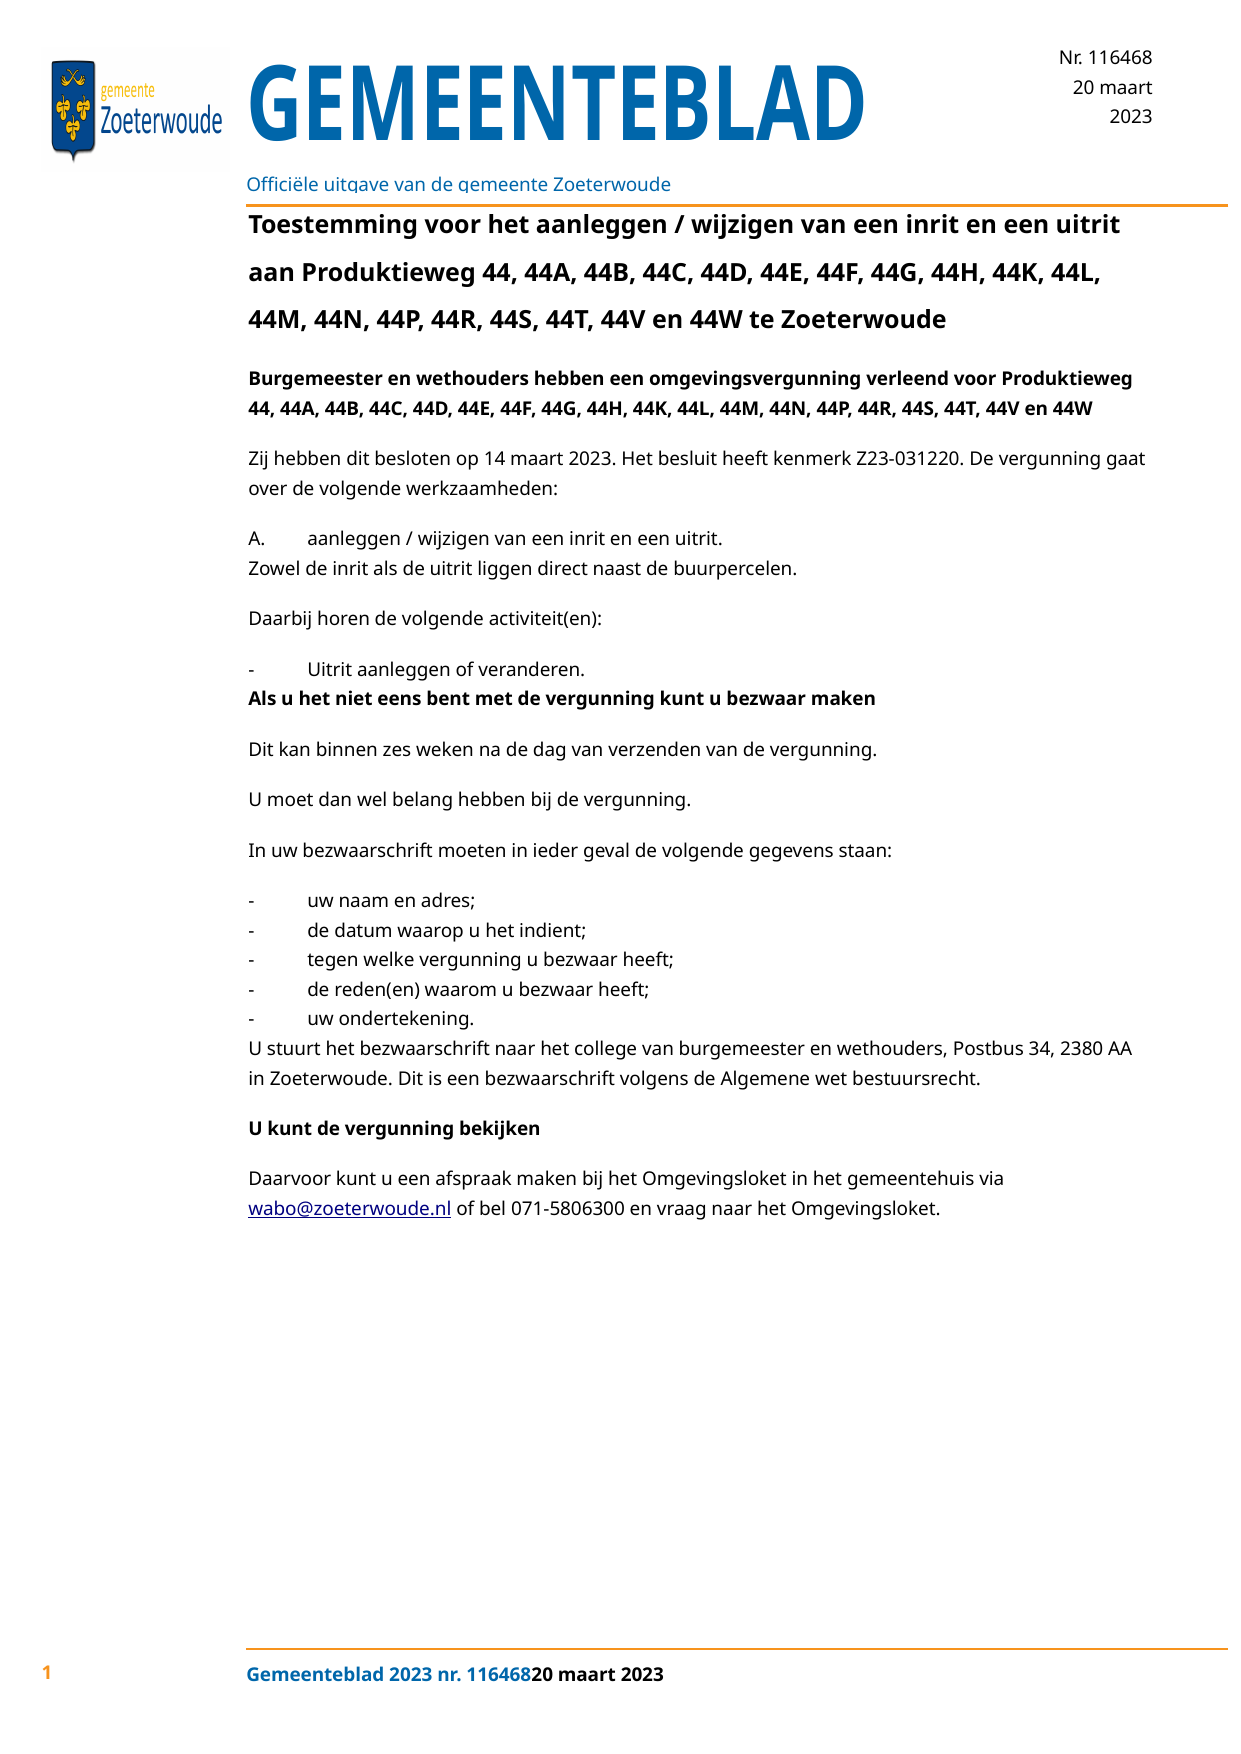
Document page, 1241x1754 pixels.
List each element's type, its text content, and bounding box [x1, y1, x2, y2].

text U kunt de vergunning bekijken [248, 1115, 1152, 1141]
list de reden(en) waarom u bezwaar heeft; [248, 976, 1152, 1002]
list Uitrit aanleggen of veranderen. [248, 656, 1152, 682]
list uw naam en adres; [248, 887, 1152, 913]
text Zij hebben dit besloten op 14 maart 2023. Het besluit heeft kenmerk Z23-031220. De vergunning gaat over de volgende werkzaamheden: [248, 446, 1152, 501]
list aanleggen / wijzigen van een inrit en een uitrit. [248, 526, 1152, 551]
text U stuurt het bezwaarschrift naar het college van burgemeester en wethouders, Postbus 34, 2380 AA in Zoeterwoude. Dit is een bezwaarschrift volgens de Algemene wet bestuursrecht. [248, 1035, 1152, 1090]
text Burgemeester en wethouders hebben een omgevingsvergunning verleend voor Produktieweg 44, 44A, 44B, 44C, 44D, 44E, 44F, 44G, 44H, 44K, 44L, 44M, 44N, 44P, 44R, 44S, 44T, 44V en 44W [248, 366, 1152, 421]
picture [41, 47, 231, 172]
text Dit kan binnen zes weken na de dag van verzenden van de vergunning. [248, 736, 1152, 762]
text Daarbij horen de volgende activiteit(en): [248, 606, 1152, 631]
list tegen welke vergunning u bezwaar heeft; [248, 946, 1152, 972]
text In uw bezwaarschrift moeten in ieder geval de volgende gegevens staan: [248, 837, 1152, 862]
text Als u het niet eens bent met de vergunning kunt u bezwaar maken [248, 686, 1152, 711]
text Zowel de inrit als de uitrit liggen direct naast de buurpercelen. [248, 555, 1152, 581]
text Toestemming voor het aanleggen / wijzigen van een inrit en een uitrit aan Produktieweg 44, 44A, 44B, 44C, 44D, 44E, 44F, 44G, 44H, 44K, 44L, 44M, 44N, 44P, 44R, 44S, 44T, 44V en 44W te Zoeterwoude [248, 207, 1152, 336]
text U moet dan wel belang hebben bij de vergunning. [248, 786, 1152, 812]
list de datum waarop u het indient; [248, 917, 1152, 942]
list uw ondertekening. [248, 1006, 1152, 1031]
text Daarvoor kunt u een afspraak maken bij het Omgevingsloket in het gemeentehuis via wabo@zoeterwoude.nl of bel 071-5806300 en vraag naar het Omgevingsloket. [248, 1166, 1152, 1221]
